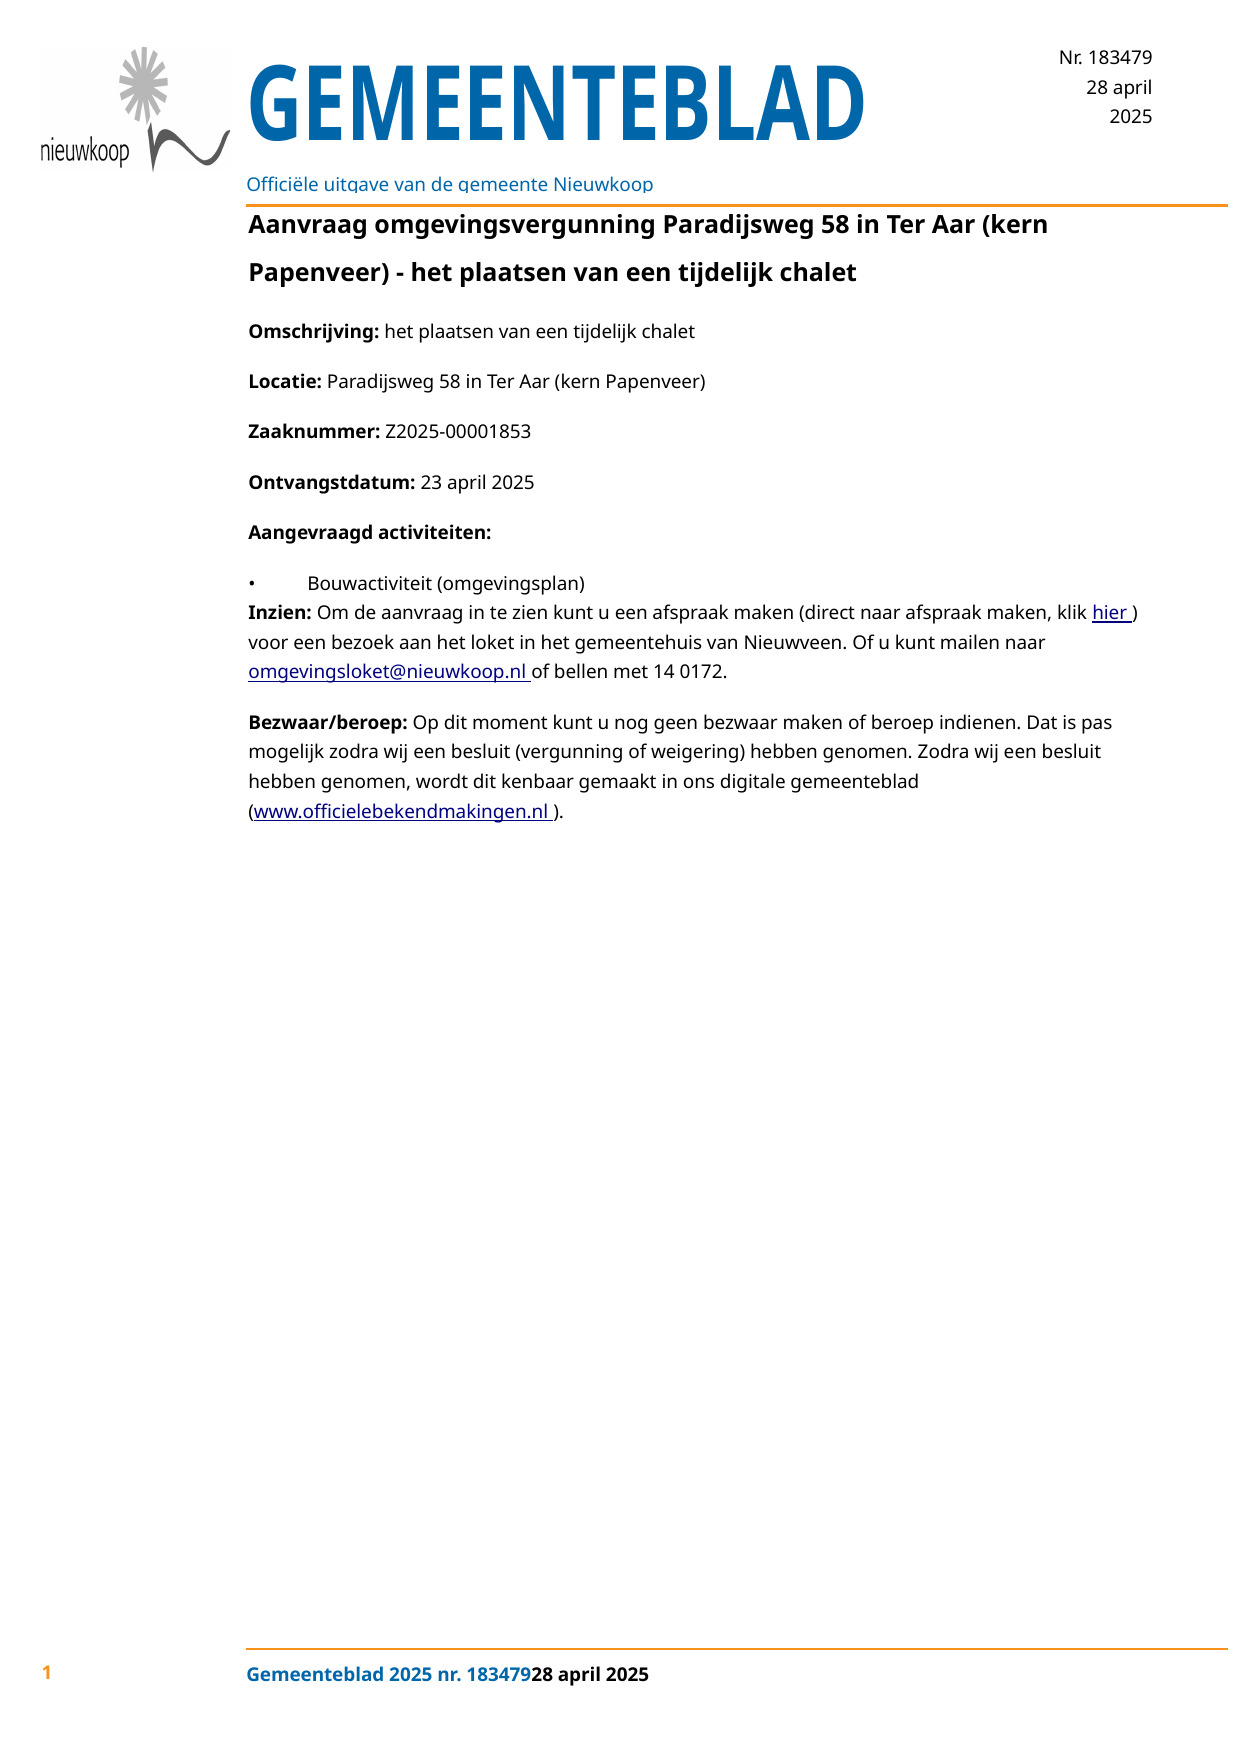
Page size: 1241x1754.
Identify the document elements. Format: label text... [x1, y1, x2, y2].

text Aangevraagd activiteiten: [248, 519, 1152, 545]
text Bezwaar/beroep: Op dit moment kunt u nog geen bezwaar maken of beroep indienen. Dat is pas mogelijk zodra wij een besluit (vergunning of weigering) hebben genomen. Zodra wij een besluit hebben genomen, wordt dit kenbaar gemaakt in ons digitale gemeenteblad (www.officielebekendmakingen.nl ). [248, 709, 1152, 824]
list Bouwactiviteit (omgevingsplan) [248, 570, 1152, 596]
picture [41, 47, 231, 172]
text Zaaknummer: Z2025-00001853 [248, 419, 1152, 444]
text Aanvraag omgevingsvergunning Paradijsweg 58 in Ter Aar (kern Papenveer) - het plaatsen van een tijdelijk chalet [248, 207, 1152, 288]
text Ontvangstdatum: 23 april 2025 [248, 469, 1152, 495]
text Inzien: Om de aanvraag in te zien kunt u een afspraak maken (direct naar afspraak maken, klik hier ) voor een bezoek aan het loket in het gemeentehuis van Nieuwveen. Of u kunt mailen naar omgevingsloket@nieuwkoop.nl of bellen met 14 0172. [248, 599, 1152, 684]
text Locatie: Paradijsweg 58 in Ter Aar (kern Papenveer) [248, 368, 1152, 394]
text Omschrijving: het plaatsen van een tijdelijk chalet [248, 318, 1152, 344]
